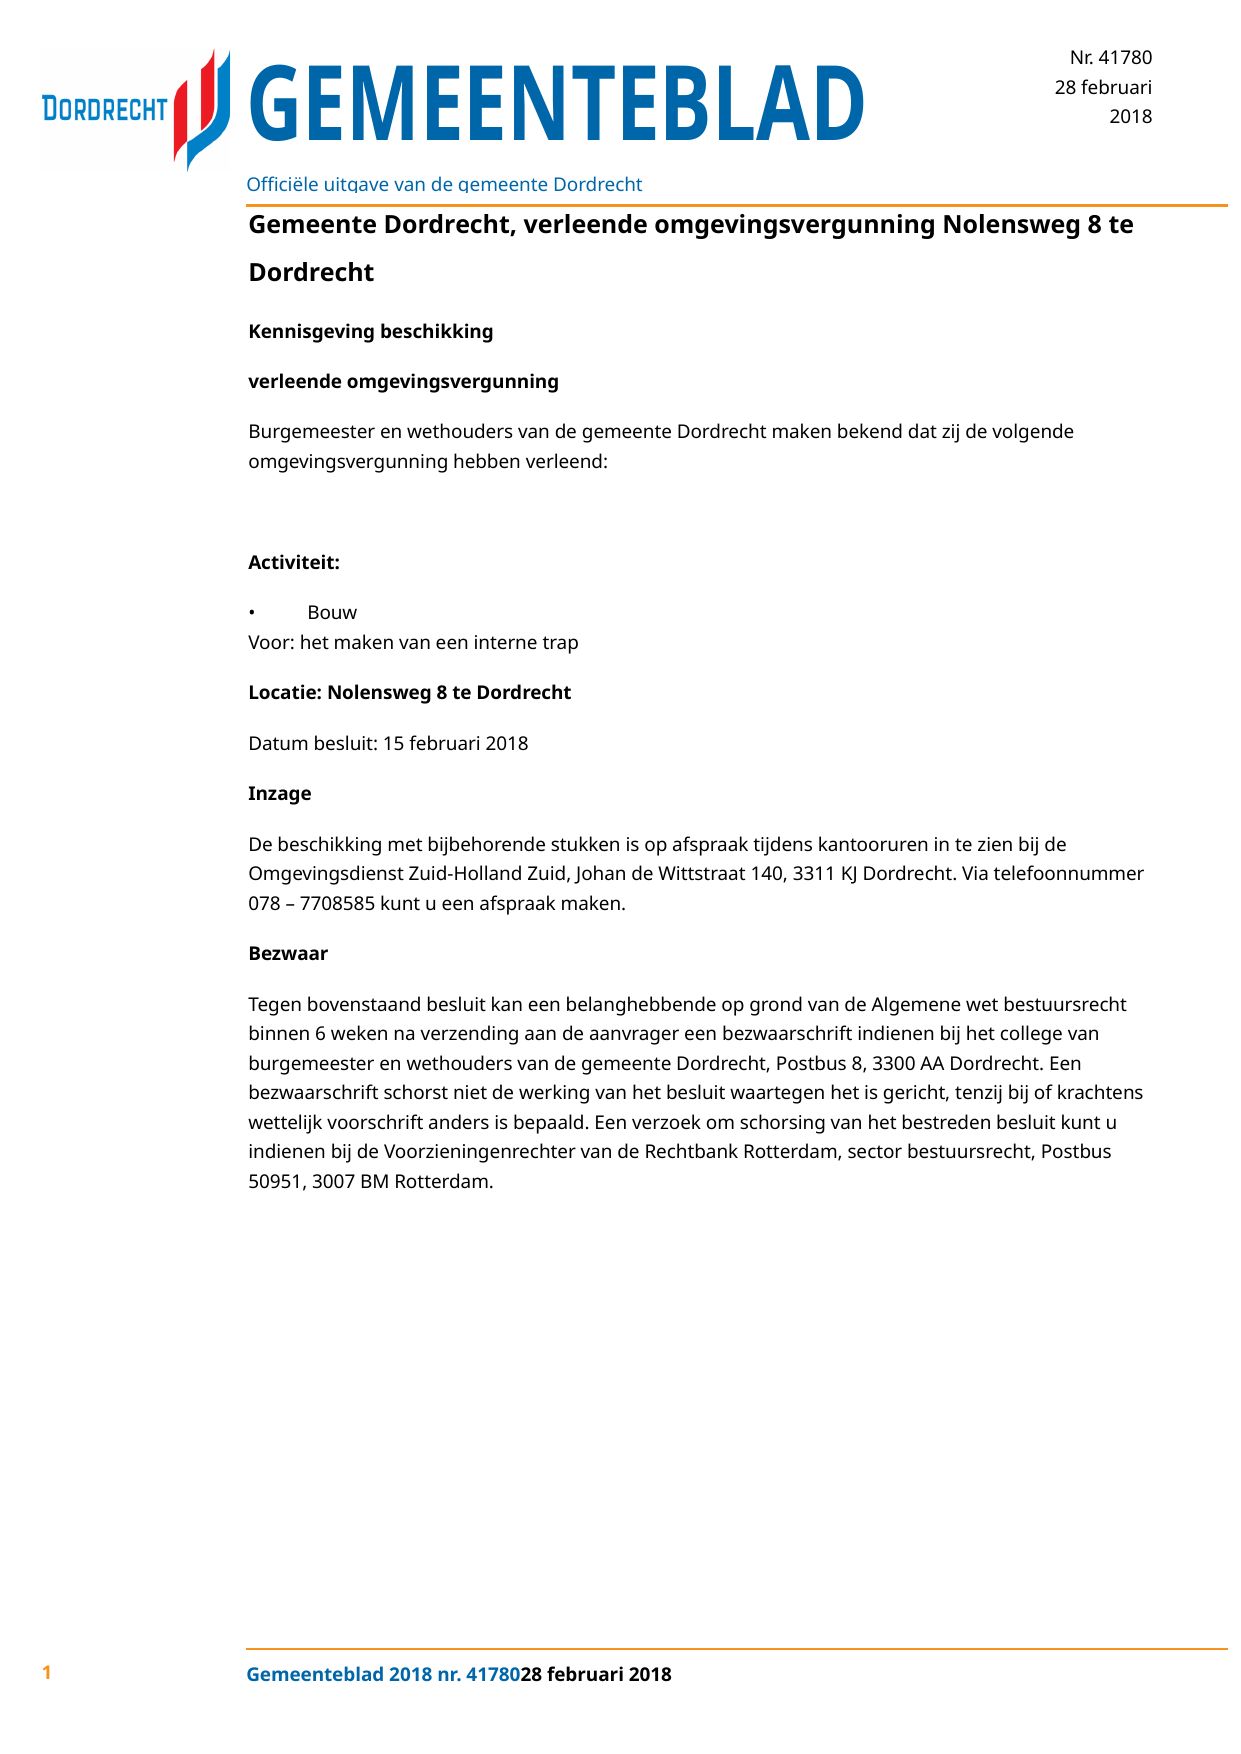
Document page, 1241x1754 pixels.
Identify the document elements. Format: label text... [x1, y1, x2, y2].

picture [41, 47, 231, 172]
list Bouw [248, 599, 1152, 625]
text Inzage [248, 780, 1152, 806]
text verleende omgevingsvergunning [248, 368, 1152, 394]
text Activiteit: [248, 549, 1152, 575]
text Locatie: Nolensweg 8 te Dordrecht [248, 679, 1152, 705]
text Gemeente Dordrecht, verleende omgevingsvergunning Nolensweg 8 te Dordrecht [248, 207, 1152, 288]
text Tegen bovenstaand besluit kan een belanghebbende op grond van de Algemene wet bestuursrecht binnen 6 weken na verzending aan de aanvrager een bezwaarschrift indienen bij het college van burgemeester en wethouders van de gemeente Dordrecht, Postbus 8, 3300 AA Dordrecht. Een bezwaarschrift schorst niet de werking van het besluit waartegen het is gericht, tenzij bij of krachtens wettelijk voorschrift anders is bepaald. Een verzoek om schorsing van het bestreden besluit kunt u indienen bij de Voorzieningenrechter van de Rechtbank Rotterdam, sector bestuursrecht, Postbus 50951, 3007 BM Rotterdam. [248, 991, 1152, 1194]
text Kennisgeving beschikking [248, 318, 1152, 344]
text De beschikking met bijbehorende stukken is op afspraak tijdens kantooruren in te zien bij de Omgevingsdienst Zuid-Holland Zuid, Johan de Wittstraat 140, 3311 KJ Dordrecht. Via telefoonnummer 078 – 7708585 kunt u een afspraak maken. [248, 831, 1152, 916]
text Voor: het maken van een interne trap [248, 629, 1152, 655]
text Bezwaar [248, 940, 1152, 966]
text Burgemeester en wethouders van de gemeente Dordrecht maken bekend dat zij de volgende omgevingsvergunning hebben verleend: [248, 419, 1152, 474]
text Datum besluit: 15 februari 2018 [248, 730, 1152, 756]
